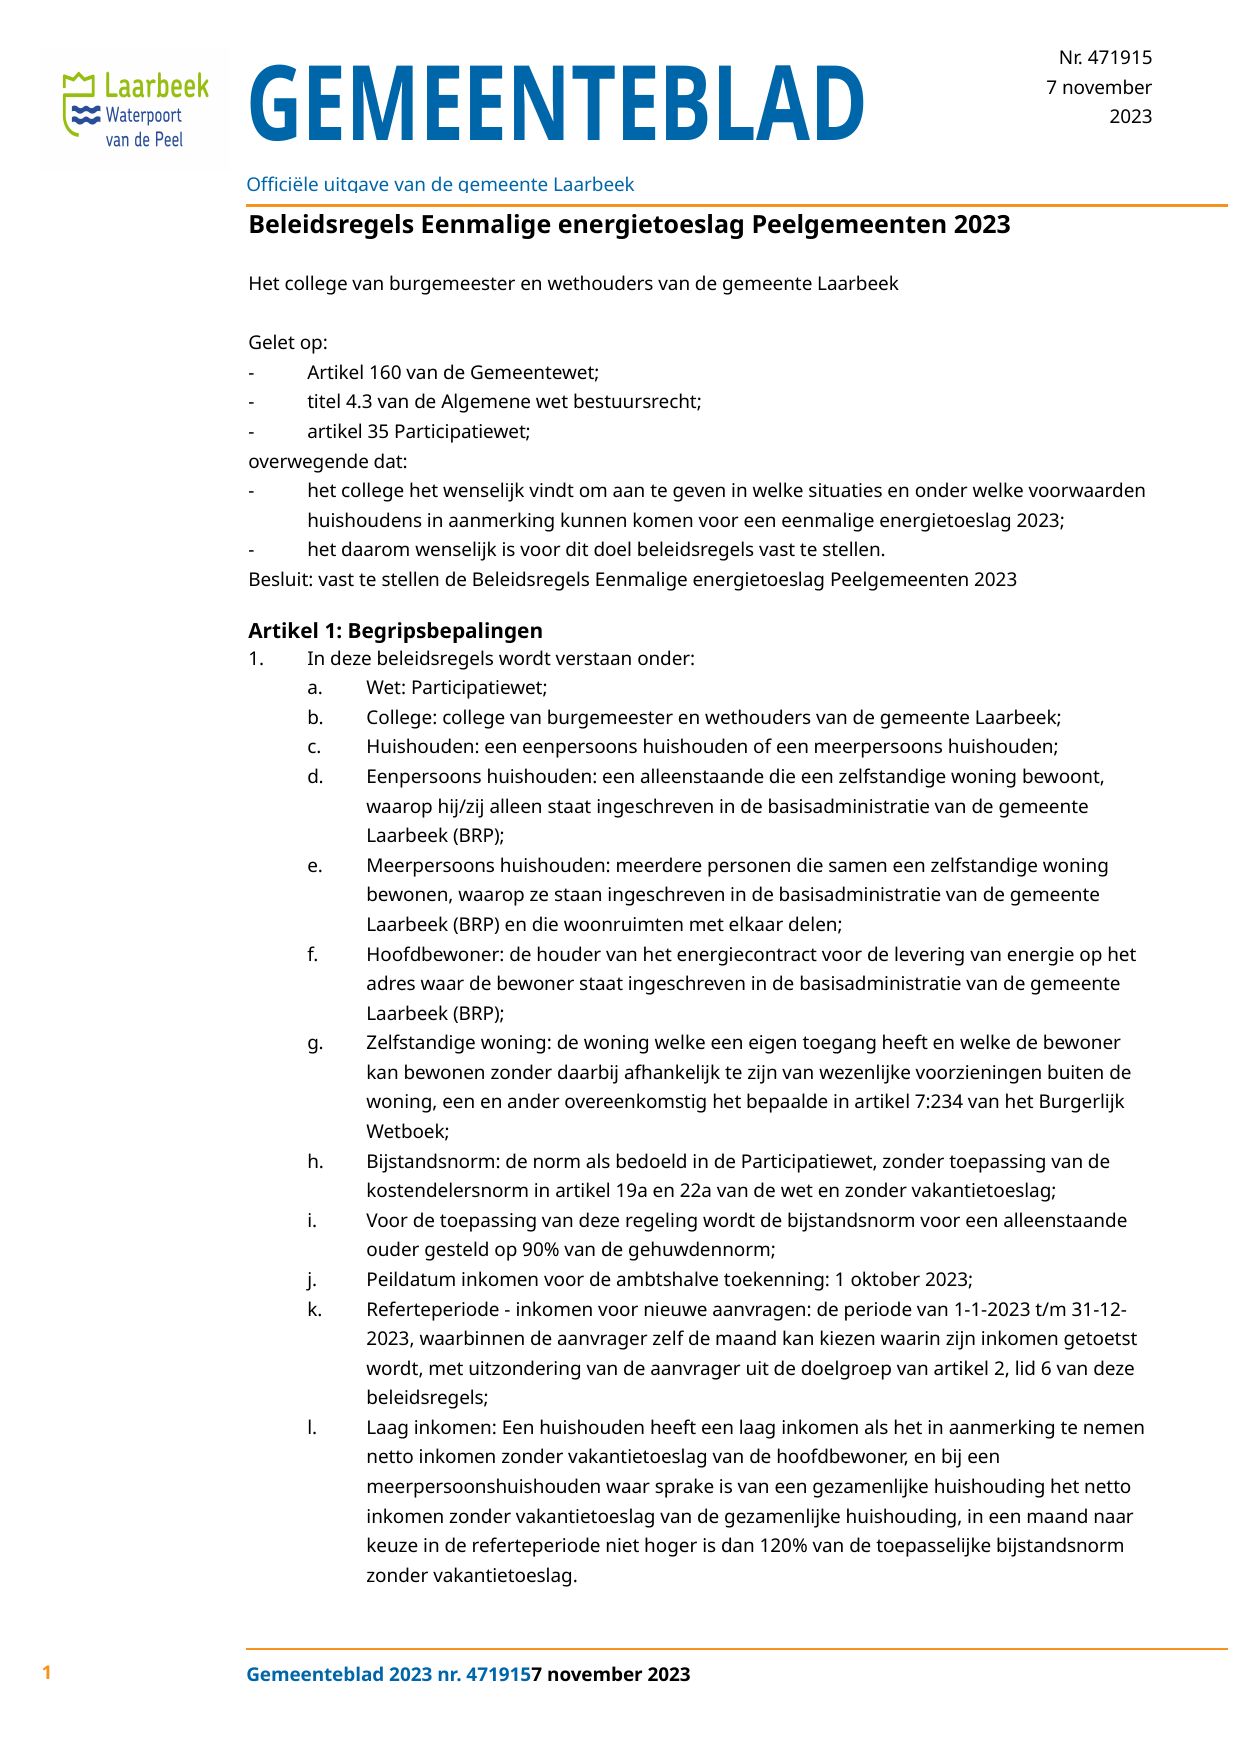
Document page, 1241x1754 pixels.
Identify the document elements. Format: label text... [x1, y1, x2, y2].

list Wet: Participatiewet; [307, 674, 1152, 700]
list Peildatum inkomen voor de ambtshalve toekenning: 1 oktober 2023; [307, 1266, 1152, 1292]
list Voor de toepassing van deze regeling wordt de bijstandsnorm voor een alleenstaande ouder gesteld op 90% van de gehuwdennorm; [307, 1207, 1152, 1262]
list Zelfstandige woning: de woning welke een eigen toegang heeft en welke de bewoner kan bewonen zonder daarbij afhankelijk te zijn van wezenlijke voorzieningen buiten de woning, een en ander overeenkomstig het bepaalde in artikel 7:234 van het Burgerlijk Wetboek; [307, 1029, 1152, 1144]
text Het college van burgemeester en wethouders van de gemeente Laarbeek [248, 270, 1152, 296]
text Besluit: vast te stellen de Beleidsregels Eenmalige energietoeslag Peelgemeenten 2023 [248, 566, 1152, 592]
list het college het wenselijk vindt om aan te geven in welke situaties en onder welke voorwaarden huishoudens in aanmerking kunnen komen voor een eenmalige energietoeslag 2023; [248, 477, 1152, 533]
text overwegende dat: [248, 448, 1152, 473]
list Eenpersoons huishouden: een alleenstaande die een zelfstandige woning bewoont, waarop hij/zij alleen staat ingeschreven in de basisadministratie van de gemeente Laarbeek (BRP); [307, 763, 1152, 848]
picture [41, 47, 231, 172]
text Beleidsregels Eenmalige energietoeslag Peelgemeenten 2023 [248, 207, 1152, 241]
list het daarom wenselijk is voor dit doel beleidsregels vast te stellen. [248, 537, 1152, 562]
list Bijstandsnorm: de norm als bedoeld in de Participatiewet, zonder toepassing van de kostendelersnorm in artikel 19a en 22a van de wet en zonder vakantietoeslag; [307, 1148, 1152, 1203]
list artikel 35 Participatiewet; [248, 418, 1152, 444]
list Referteperiode - inkomen voor nieuwe aanvragen: de periode van 1-1-2023 t/m 31-12-2023, waarbinnen de aanvrager zelf de maand kan kiezen waarin zijn inkomen getoetst wordt, met uitzondering van de aanvrager uit de doelgroep van artikel 2, lid 6 van deze beleidsregels; [307, 1296, 1152, 1410]
list In deze beleidsregels wordt verstaan onder: [248, 645, 1152, 671]
list Artikel 160 van de Gemeentewet; [248, 359, 1152, 385]
list titel 4.3 van de Algemene wet bestuursrecht; [248, 389, 1152, 414]
list Huishouden: een eenpersoons huishouden of een meerpersoons huishouden; [307, 734, 1152, 759]
list Hoofdbewoner: de houder van het energiecontract voor de levering van energie op het adres waar de bewoner staat ingeschreven in de basisadministratie van de gemeente Laarbeek (BRP); [307, 941, 1152, 1026]
text Artikel 1: Begripsbepalingen [248, 617, 1152, 645]
text Gelet op: [248, 329, 1152, 355]
list Laag inkomen: Een huishouden heeft een laag inkomen als het in aanmerking te nemen netto inkomen zonder vakantietoeslag van de hoofdbewoner, en bij een meerpersoonshuishouden waar sprake is van een gezamenlijke huishouding het netto inkomen zonder vakantietoeslag van de gezamenlijke huishouding, in een maand naar keuze in de referteperiode niet hoger is dan 120% van de toepasselijke bijstandsnorm zonder vakantietoeslag. [307, 1414, 1152, 1588]
list Meerpersoons huishouden: meerdere personen die samen een zelfstandige woning bewonen, waarop ze staan ingeschreven in de basisadministratie van de gemeente Laarbeek (BRP) en die woonruimten met elkaar delen; [307, 852, 1152, 937]
list College: college van burgemeester en wethouders van de gemeente Laarbeek; [307, 704, 1152, 730]
